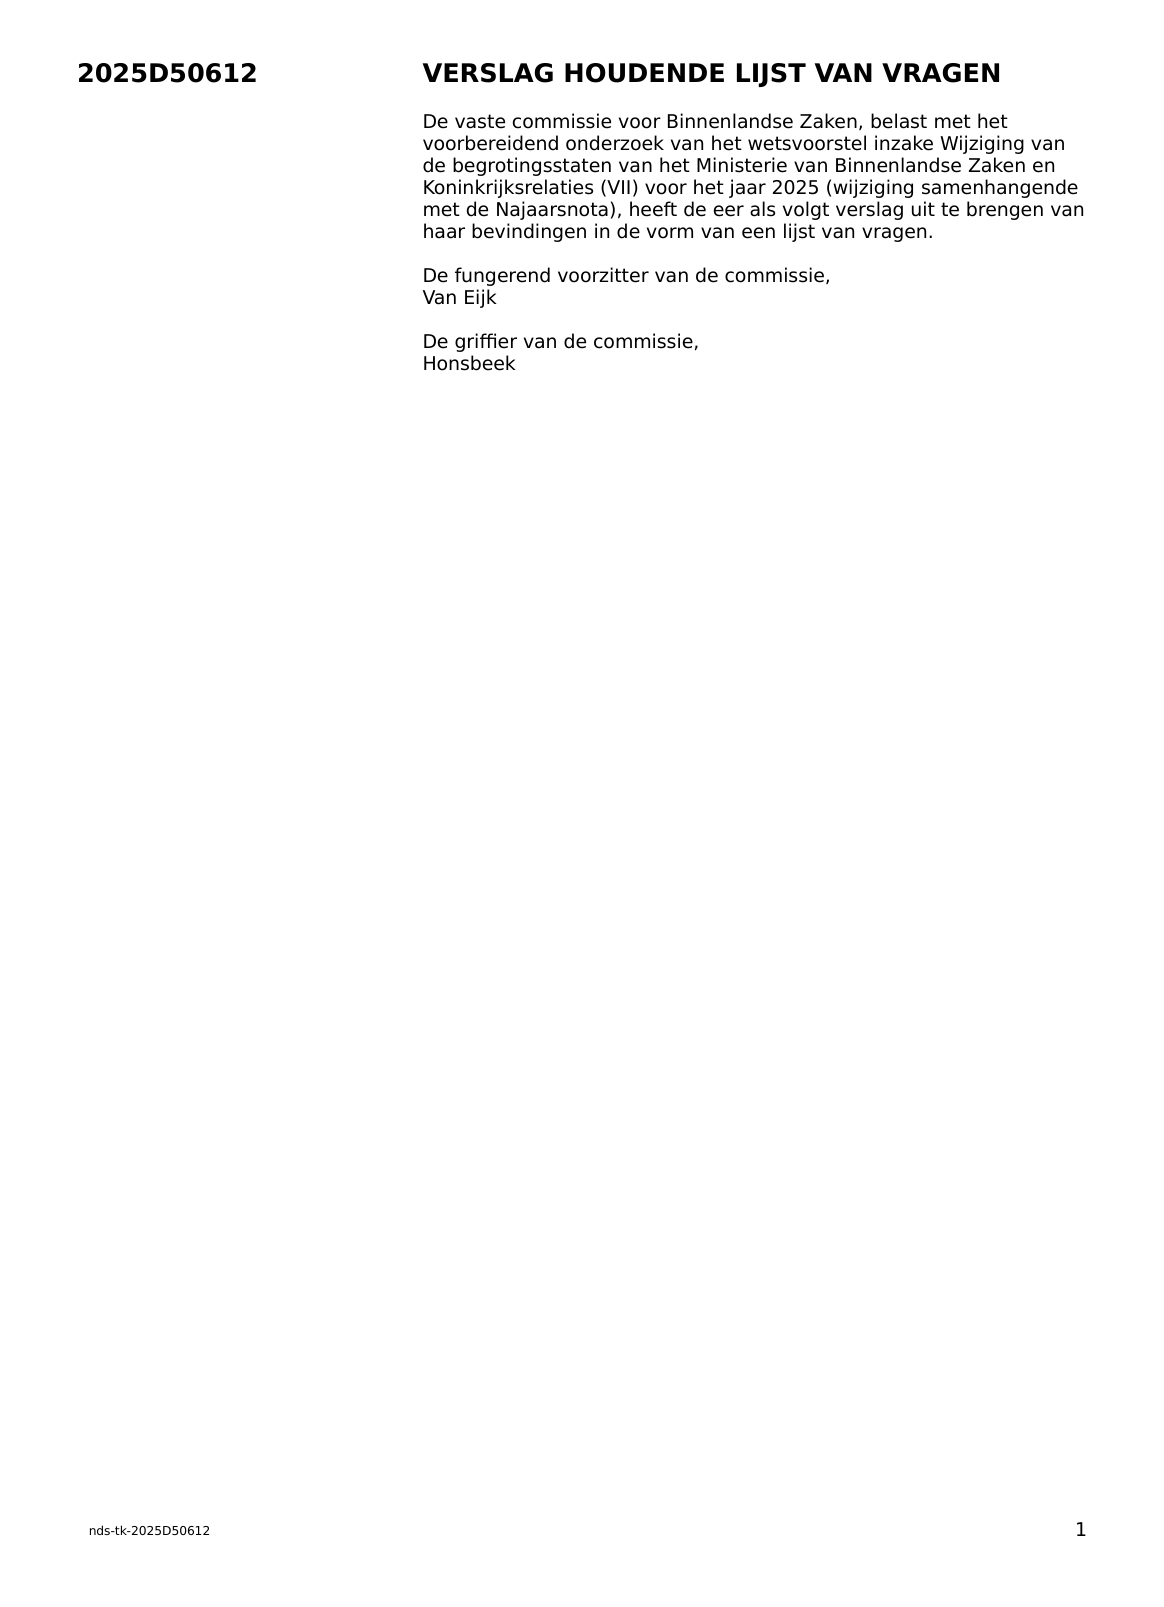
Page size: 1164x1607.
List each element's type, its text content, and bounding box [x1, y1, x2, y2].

text Honsbeek [422, 353, 1087, 375]
text 2025D50612 VERSLAG HOUDENDE LIJST VAN VRAGEN [77, 59, 1087, 89]
text Van Eijk [422, 287, 1087, 309]
text nds-tk-2025D50612 [88, 1524, 323, 1538]
text De griffier van de commissie, [422, 331, 1087, 353]
text De vaste commissie voor Binnenlandse Zaken, belast met het voorbereidend onderzoek van het wetsvoorstel inzake Wijziging van de begrotingsstaten van het Ministerie van Binnenlandse Zaken en Koninkrijksrelaties (VII) voor het jaar 2025 (wijziging samenhangende met de Najaarsnota), heeft de eer als volgt verslag uit te brengen van haar bevindingen in de vorm van een lijst van vragen. [422, 111, 1087, 243]
text De fungerend voorzitter van de commissie, [422, 265, 1087, 287]
